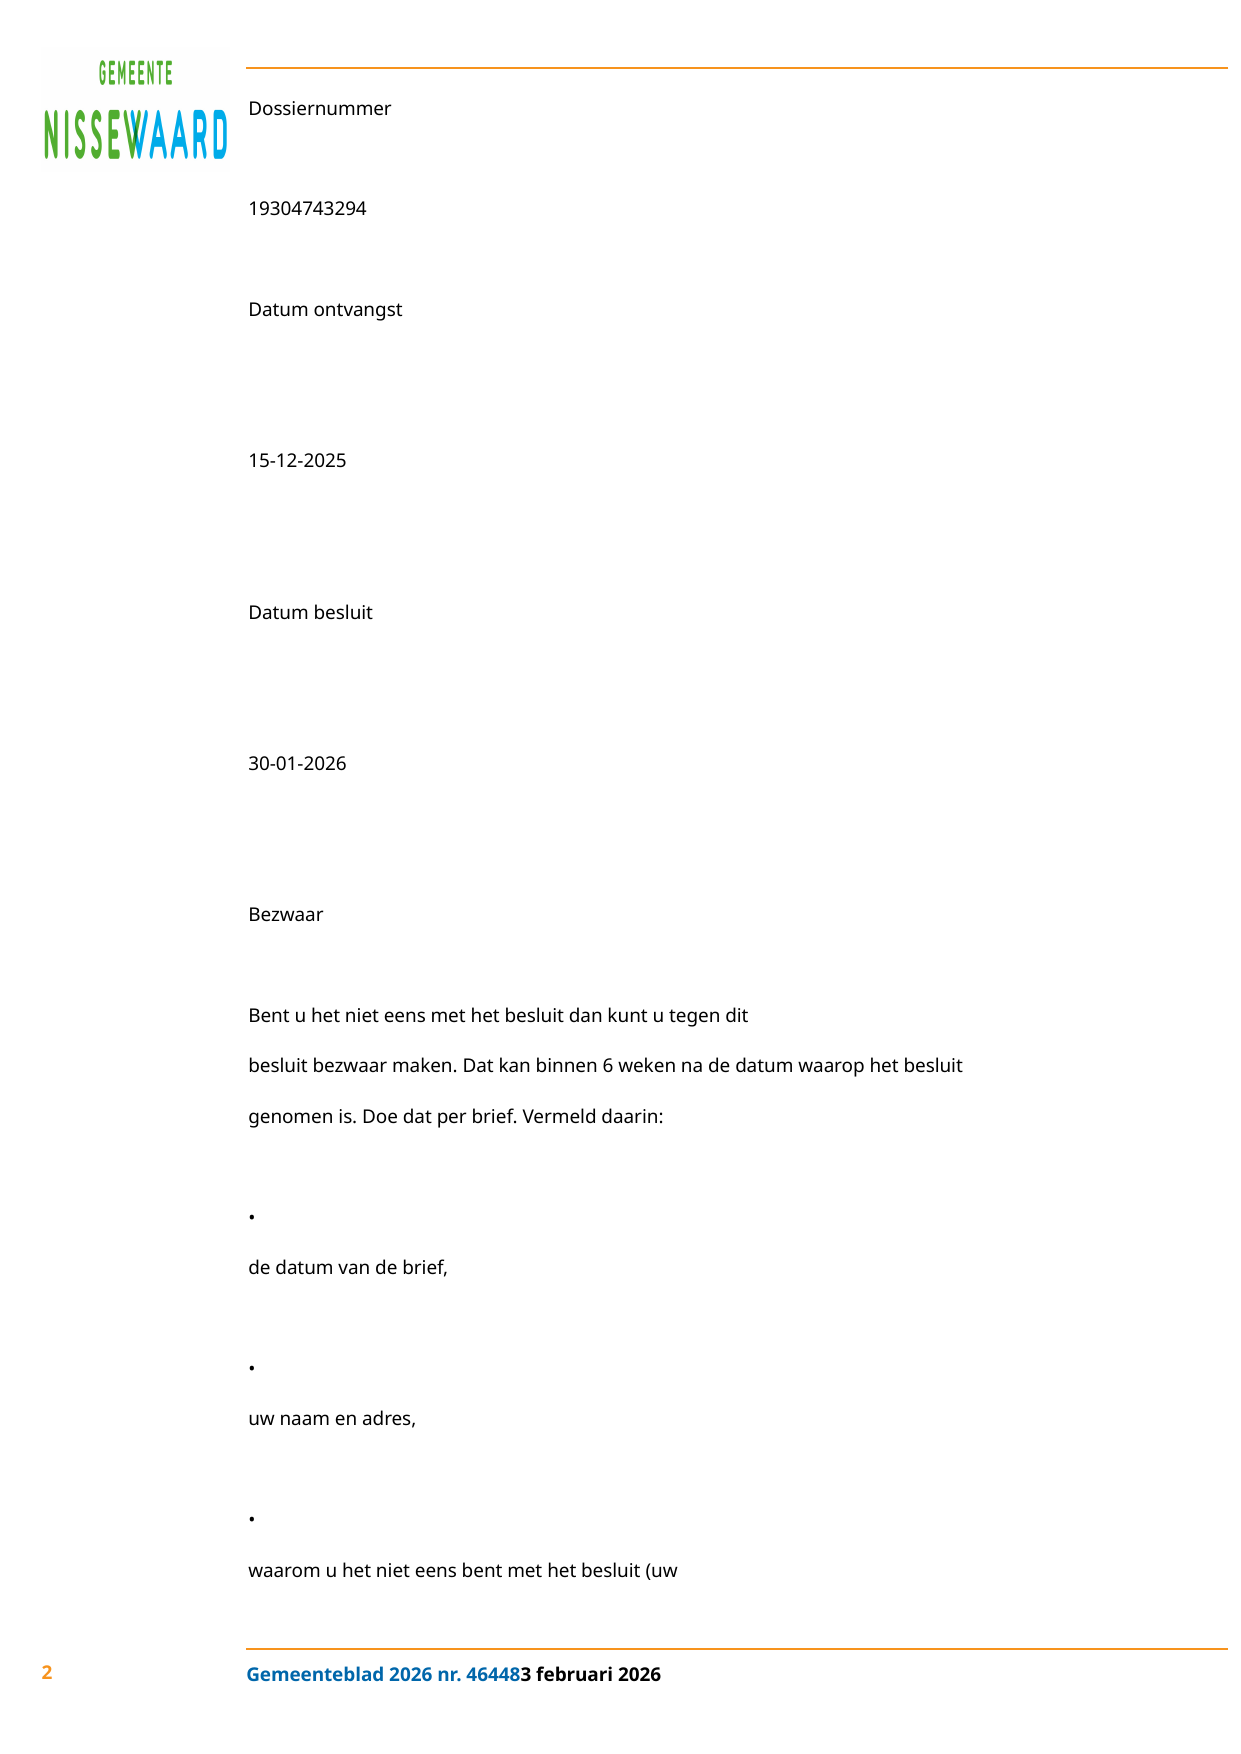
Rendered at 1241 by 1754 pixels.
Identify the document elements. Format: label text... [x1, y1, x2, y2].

text Datum besluit [248, 599, 1152, 625]
text 30-01-2026 [248, 750, 1152, 776]
text • [248, 1355, 1152, 1381]
text 15-12-2025 [248, 448, 1152, 473]
picture [41, 47, 231, 172]
text uw naam en adres, [248, 1406, 1152, 1431]
text 19304743294 [248, 196, 1152, 221]
text Datum ontvangst [248, 296, 1152, 322]
text besluit bezwaar maken. Dat kan binnen 6 weken na de datum waarop het besluit [248, 1053, 1152, 1078]
text Bezwaar [248, 901, 1152, 927]
text de datum van de brief, [248, 1254, 1152, 1280]
text Bent u het niet eens met het besluit dan kunt u tegen dit [248, 1002, 1152, 1028]
text waarom u het niet eens bent met het besluit (uw [248, 1557, 1152, 1583]
text genomen is. Doe dat per brief. Vermeld daarin: [248, 1103, 1152, 1129]
text • [248, 1506, 1152, 1532]
text Dossiernummer [248, 95, 1152, 121]
text • [248, 1204, 1152, 1230]
